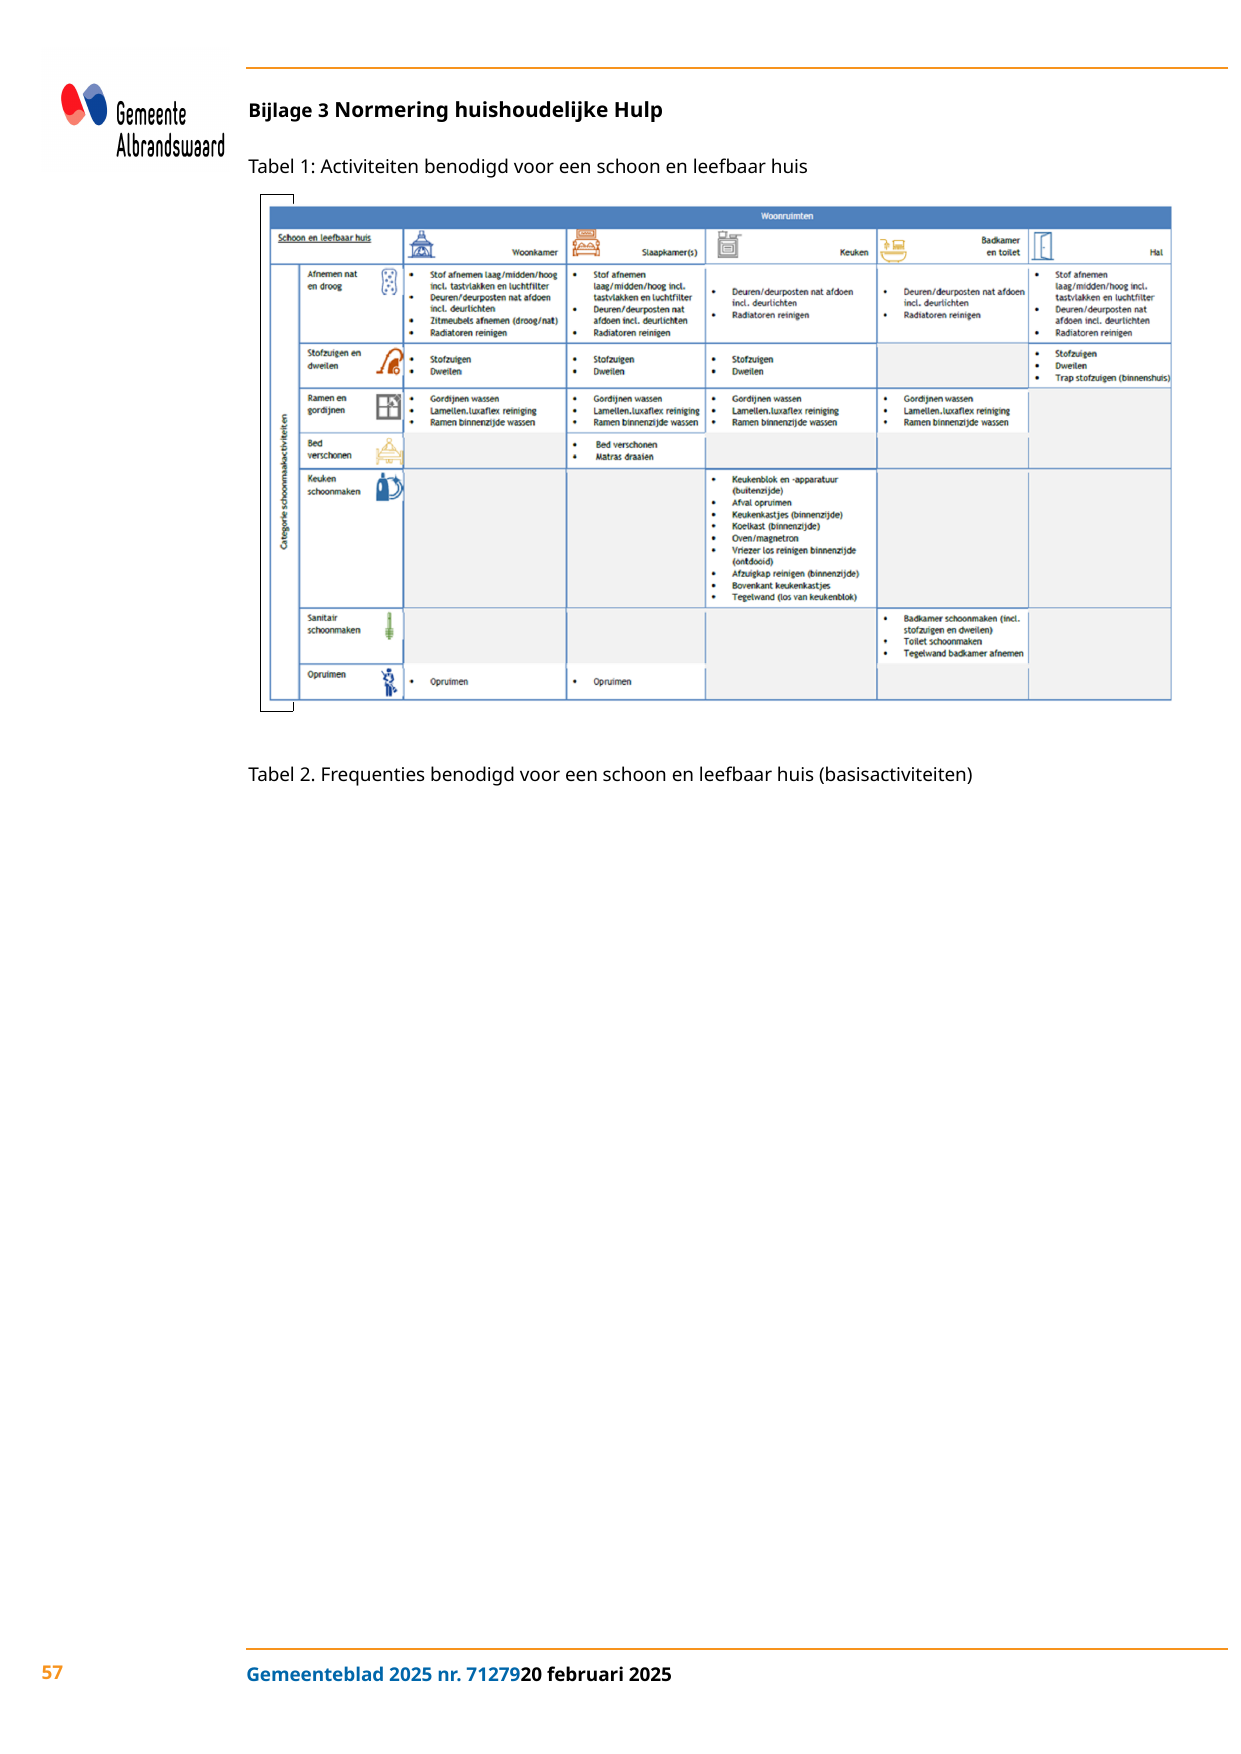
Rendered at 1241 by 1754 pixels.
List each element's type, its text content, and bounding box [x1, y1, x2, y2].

text Tabel 2. Frequenties benodigd voor een schoon en leefbaar huis (basisactiviteiten) [248, 762, 1152, 787]
picture [268, 203, 1173, 702]
picture [41, 47, 231, 172]
text Tabel 1: Activiteiten benodigd voor een schoon en leefbaar huis [248, 153, 1152, 179]
text Bijlage 3 Normering huishoudelijke Hulp [248, 95, 1152, 123]
